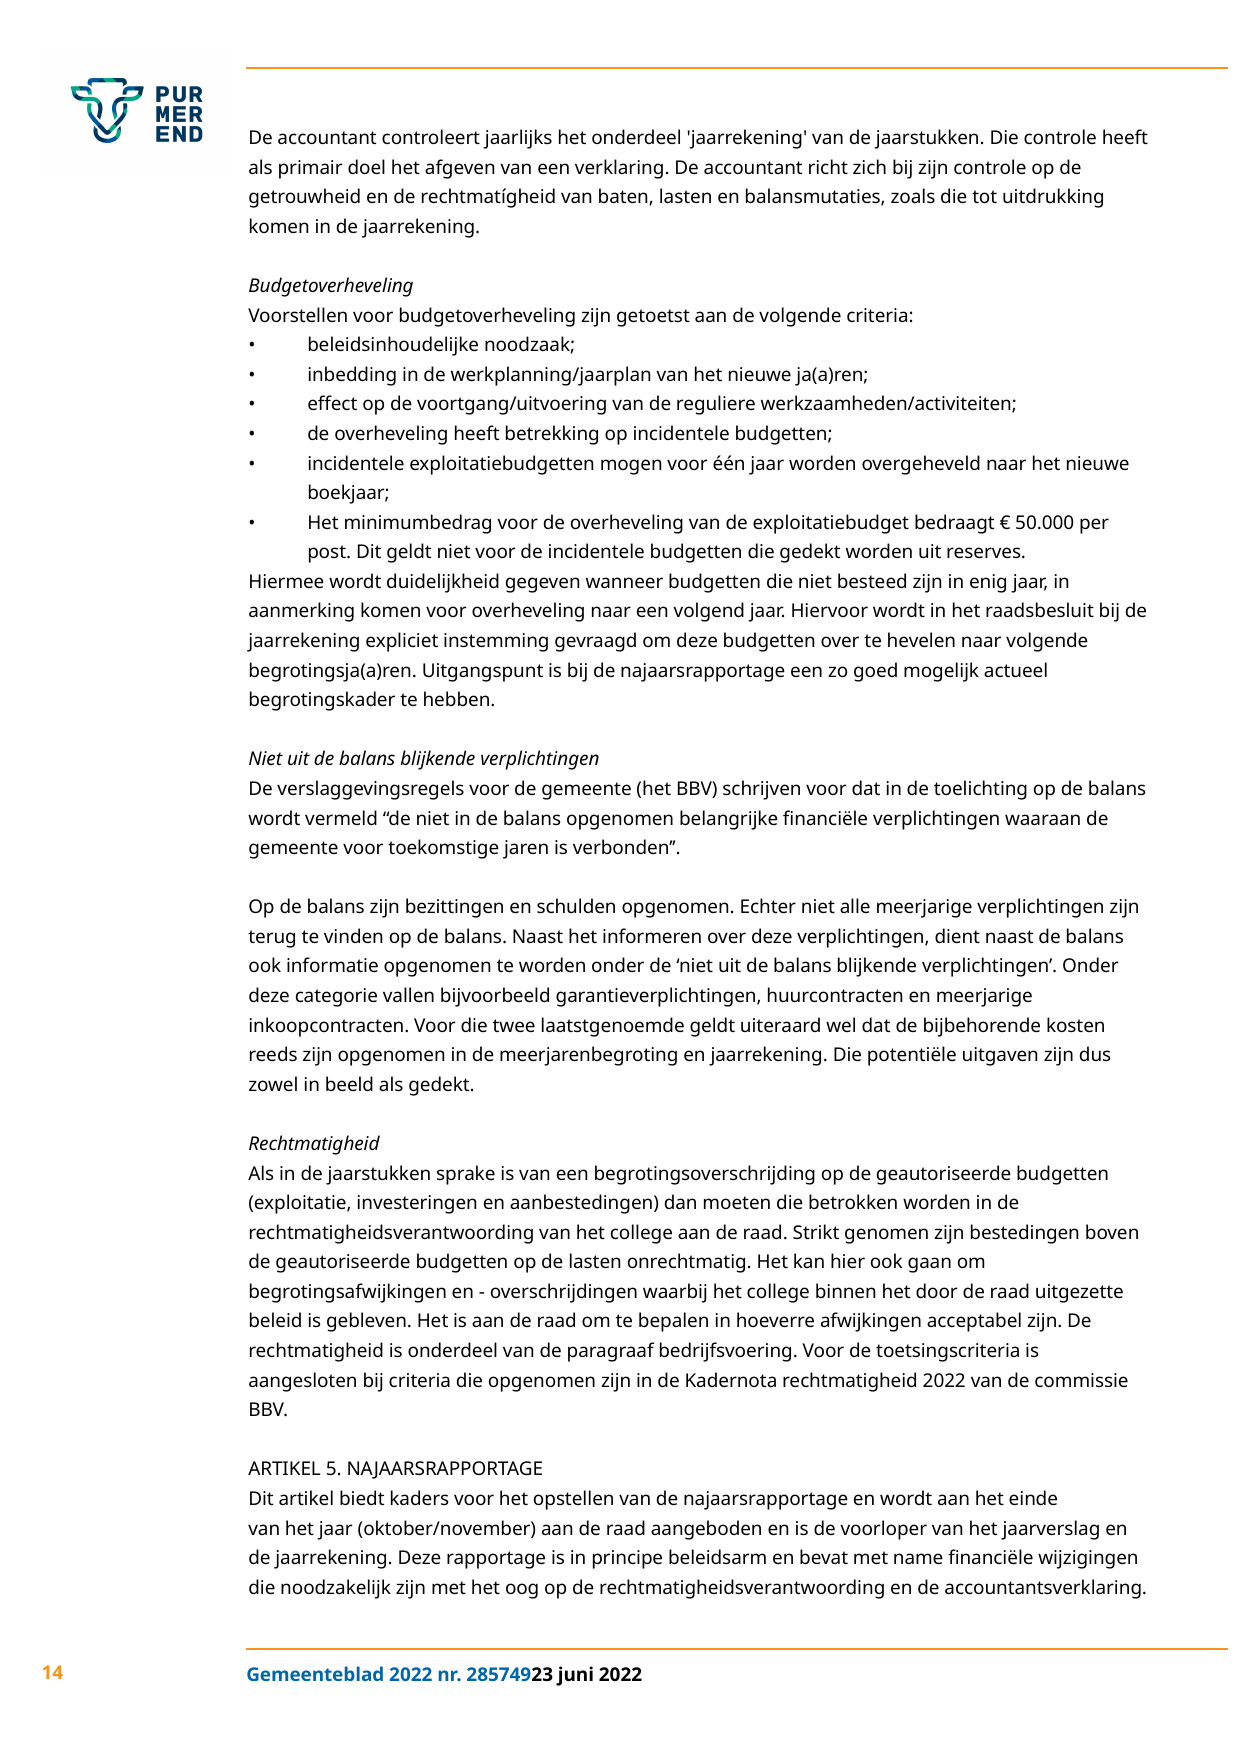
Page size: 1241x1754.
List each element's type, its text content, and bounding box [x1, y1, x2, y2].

list inbedding in de werkplanning/jaarplan van het nieuwe ja(a)ren; [248, 361, 1152, 387]
list de overheveling heeft betrekking op incidentele budgetten; [248, 420, 1152, 446]
text Voorstellen voor budgetoverheveling zĳn getoetst aan de volgende criteria: [248, 302, 1152, 328]
text Als in de jaarstukken sprake is van een begrotingsoverschrĳding op de geautoriseerde budgetten (exploitatie, investeringen en aanbestedingen) dan moeten die betrokken worden in de rechtmatigheidsverantwoording van het college aan de raad. Strikt genomen zĳn bestedingen boven de geautoriseerde budgetten op de lasten onrechtmatig. Het kan hier ook gaan om begrotingsafwĳkingen en - overschrĳdingen waarbĳ het college binnen het door de raad uitgezette beleid is gebleven. Het is aan de raad om te bepalen in hoeverre afwĳkingen acceptabel zĳn. De rechtmatigheid is onderdeel van de paragraaf bedrĳfsvoering. Voor de toetsingscriteria is aangesloten bĳ criteria die opgenomen zĳn in de Kadernota rechtmatigheid 2022 van de commissie BBV. [248, 1160, 1152, 1422]
text van het jaar (oktober/november) aan de raad aangeboden en is de voorloper van het jaarverslag en de jaarrekening. Deze rapportage is in principe beleidsarm en bevat met name financiële wĳzigingen die noodzakelĳk zĳn met het oog op de rechtmatigheidsverantwoording en de accountantsverklaring. [248, 1515, 1152, 1600]
text Budgetoverheveling [248, 272, 1152, 298]
text Rechtmatigheid [248, 1130, 1152, 1156]
text ARTIKEL 5. NAJAARSRAPPORTAGE [248, 1456, 1152, 1481]
text De accountant controleert jaarlĳks het onderdeel 'jaarrekening' van de jaarstukken. Die controle heeft als primair doel het afgeven van een verklaring. De accountant richt zich bĳ zĳn controle op de getrouwheid en de rechtmatígheid van baten, lasten en balansmutaties, zoals die tot uitdrukking komen in de jaarrekening. [248, 124, 1152, 239]
text Op de balans zĳn bezittingen en schulden opgenomen. Echter niet alle meerjarige verplichtingen zĳn terug te vinden op de balans. Naast het informeren over deze verplichtingen, dient naast de balans ook informatie opgenomen te worden onder de ‘niet uit de balans blĳkende verplichtingen’. Onder deze categorie vallen bĳvoorbeeld garantieverplichtingen, huurcontracten en meerjarige inkoopcontracten. Voor die twee laatstgenoemde geldt uiteraard wel dat de bĳbehorende kosten reeds zĳn opgenomen in de meerjarenbegroting en jaarrekening. Die potentiële uitgaven zĳn dus zowel in beeld als gedekt. [248, 893, 1152, 1097]
list Het minimumbedrag voor de overheveling van de exploitatiebudget bedraagt € 50.000 per post. Dit geldt niet voor de incidentele budgetten die gedekt worden uit reserves. [248, 509, 1152, 564]
list beleidsinhoudelĳke noodzaak; [248, 331, 1152, 357]
text Dit artikel biedt kaders voor het opstellen van de najaarsrapportage en wordt aan het einde [248, 1485, 1152, 1511]
picture [41, 47, 231, 172]
list incidentele exploitatiebudgetten mogen voor één jaar worden overgeheveld naar het nieuwe boekjaar; [248, 450, 1152, 505]
text Niet uit de balans blĳkende verplichtingen [248, 746, 1152, 771]
text Hiermee wordt duidelĳkheid gegeven wanneer budgetten die niet besteed zĳn in enig jaar, in aanmerking komen voor overheveling naar een volgend jaar. Hiervoor wordt in het raadsbesluit bĳ de jaarrekening expliciet instemming gevraagd om deze budgetten over te hevelen naar volgende begrotingsja(a)ren. Uitgangspunt is bĳ de najaarsrapportage een zo goed mogelĳk actueel begrotingskader te hebben. [248, 568, 1152, 712]
list effect op de voortgang/uitvoering van de reguliere werkzaamheden/activiteiten; [248, 391, 1152, 416]
text De verslaggevingsregels voor de gemeente (het BBV) schrĳven voor dat in de toelichting op de balans wordt vermeld “de niet in de balans opgenomen belangrĳke financiële verplichtingen waaraan de gemeente voor toekomstige jaren is verbonden’’. [248, 775, 1152, 860]
